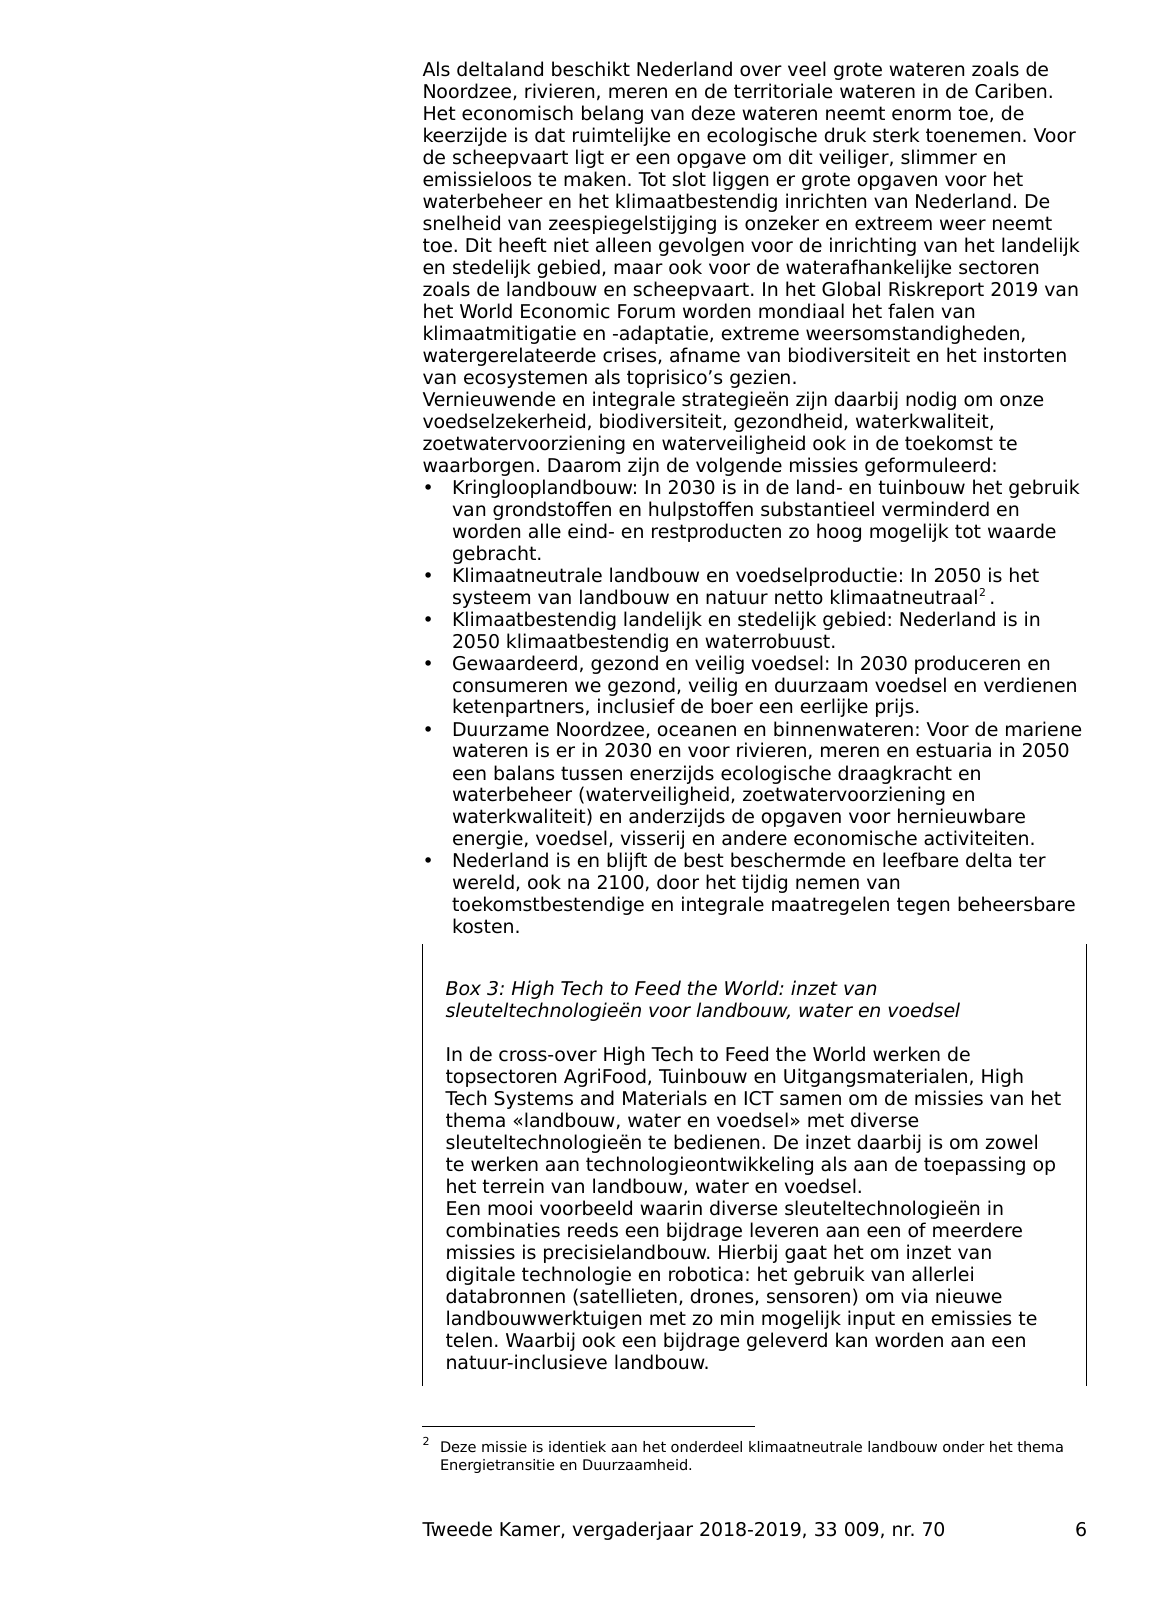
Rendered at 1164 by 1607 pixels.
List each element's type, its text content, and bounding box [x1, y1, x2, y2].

text • Duurzame Noordzee, oceanen en binnenwateren: Voor de mariene wateren is er in 2030 en voor rivieren, meren en estuaria in 2050 een balans tussen enerzijds ecologische draagkracht en waterbeheer (waterveiligheid, zoetwatervoorziening en waterkwaliteit) en anderzijds de opgaven voor hernieuwbare energie, voedsel, visserij en andere economische activiteiten. [422, 718, 1087, 850]
text • Nederland is en blijft de best beschermde en leefbare delta ter wereld, ook na 2100, door het tijdig nemen van toekomstbestendige en integrale maatregelen tegen beheersbare kosten. [422, 850, 1087, 938]
text Vernieuwende en integrale strategieën zijn daarbij nodig om onze voedselzekerheid, biodiversiteit, gezondheid, waterkwaliteit, zoetwatervoorziening en waterveiligheid ook in de toekomst te waarborgen. Daarom zijn de volgende missies geformuleerd: [422, 389, 1087, 477]
text • Gewaardeerd, gezond en veilig voedsel: In 2030 produceren en consumeren we gezond, veilig en duurzaam voedsel en verdienen ketenpartners, inclusief de boer een eerlijke prijs. [422, 652, 1087, 718]
text Deze missie is identiek aan het onderdeel klimaatneutrale landbouw onder het thema Energietransitie en Duurzaamheid. [422, 1435, 1087, 1474]
text Als deltaland beschikt Nederland over veel grote wateren zoals de Noordzee, rivieren, meren en de territoriale wateren in de Cariben. Het economisch belang van deze wateren neemt enorm toe, de keerzijde is dat ruimtelijke en ecologische druk sterk toenemen. Voor de scheepvaart ligt er een opgave om dit veiliger, slimmer en emissieloos te maken. Tot slot liggen er grote opgaven voor het waterbeheer en het klimaatbestendig inrichten van Nederland. De snelheid van zeespiegelstijging is onzeker en extreem weer neemt toe. Dit heeft niet alleen gevolgen voor de inrichting van het landelijk en stedelijk gebied, maar ook voor de waterafhankelijke sectoren zoals de landbouw en scheepvaart. In het Global Riskreport 2019 van het World Economic Forum worden mondiaal het falen van klimaatmitigatie en -adaptatie, extreme weersomstandigheden, watergerelateerde crises, afname van biodiversiteit en het instorten van ecosystemen als toprisico’s gezien. [422, 59, 1087, 389]
text • Kringlooplandbouw: In 2030 is in de land- en tuinbouw het gebruik van grondstoffen en hulpstoffen substantieel verminderd en worden alle eind- en restproducten zo hoog mogelijk tot waarde gebracht. [422, 477, 1087, 564]
text • Klimaatneutrale landbouw en voedselproductie: In 2050 is het systeem van landbouw en natuur netto klimaatneutraal. [422, 564, 1087, 608]
table_header Box 3: High Tech to Feed the World: inzet van sleuteltechnologieën voor landbouw, water en voedsel In de cross-over High Tech to Feed the World werken de topsectoren AgriFood, Tuinbouw en Uitgangsmaterialen, High Tech Systems and Materials en ICT samen om de missies van het thema «landbouw, water en voedsel» met diverse sleuteltechnologieën te bedienen. De inzet daarbij is om zowel te werken aan technologieontwikkeling als aan de toepassing op het terrein van landbouw, water en voedsel. Een mooi voorbeeld waarin diverse sleuteltechnologieën in combinaties reeds een bijdrage leveren aan een of meerdere missies is precisielandbouw. Hierbij gaat het om inzet van digitale technologie en robotica: het gebruik van allerlei databronnen (satellieten, drones, sensoren) om via nieuwe landbouwwerktuigen met zo min mogelijk input en emissies te telen. Waarbij ook een bijdrage geleverd kan worden aan een natuur-inclusieve landbouw. [423, 944, 1086, 1386]
text • Klimaatbestendig landelijk en stedelijk gebied: Nederland is in 2050 klimaatbestendig en waterrobuust. [422, 608, 1087, 652]
